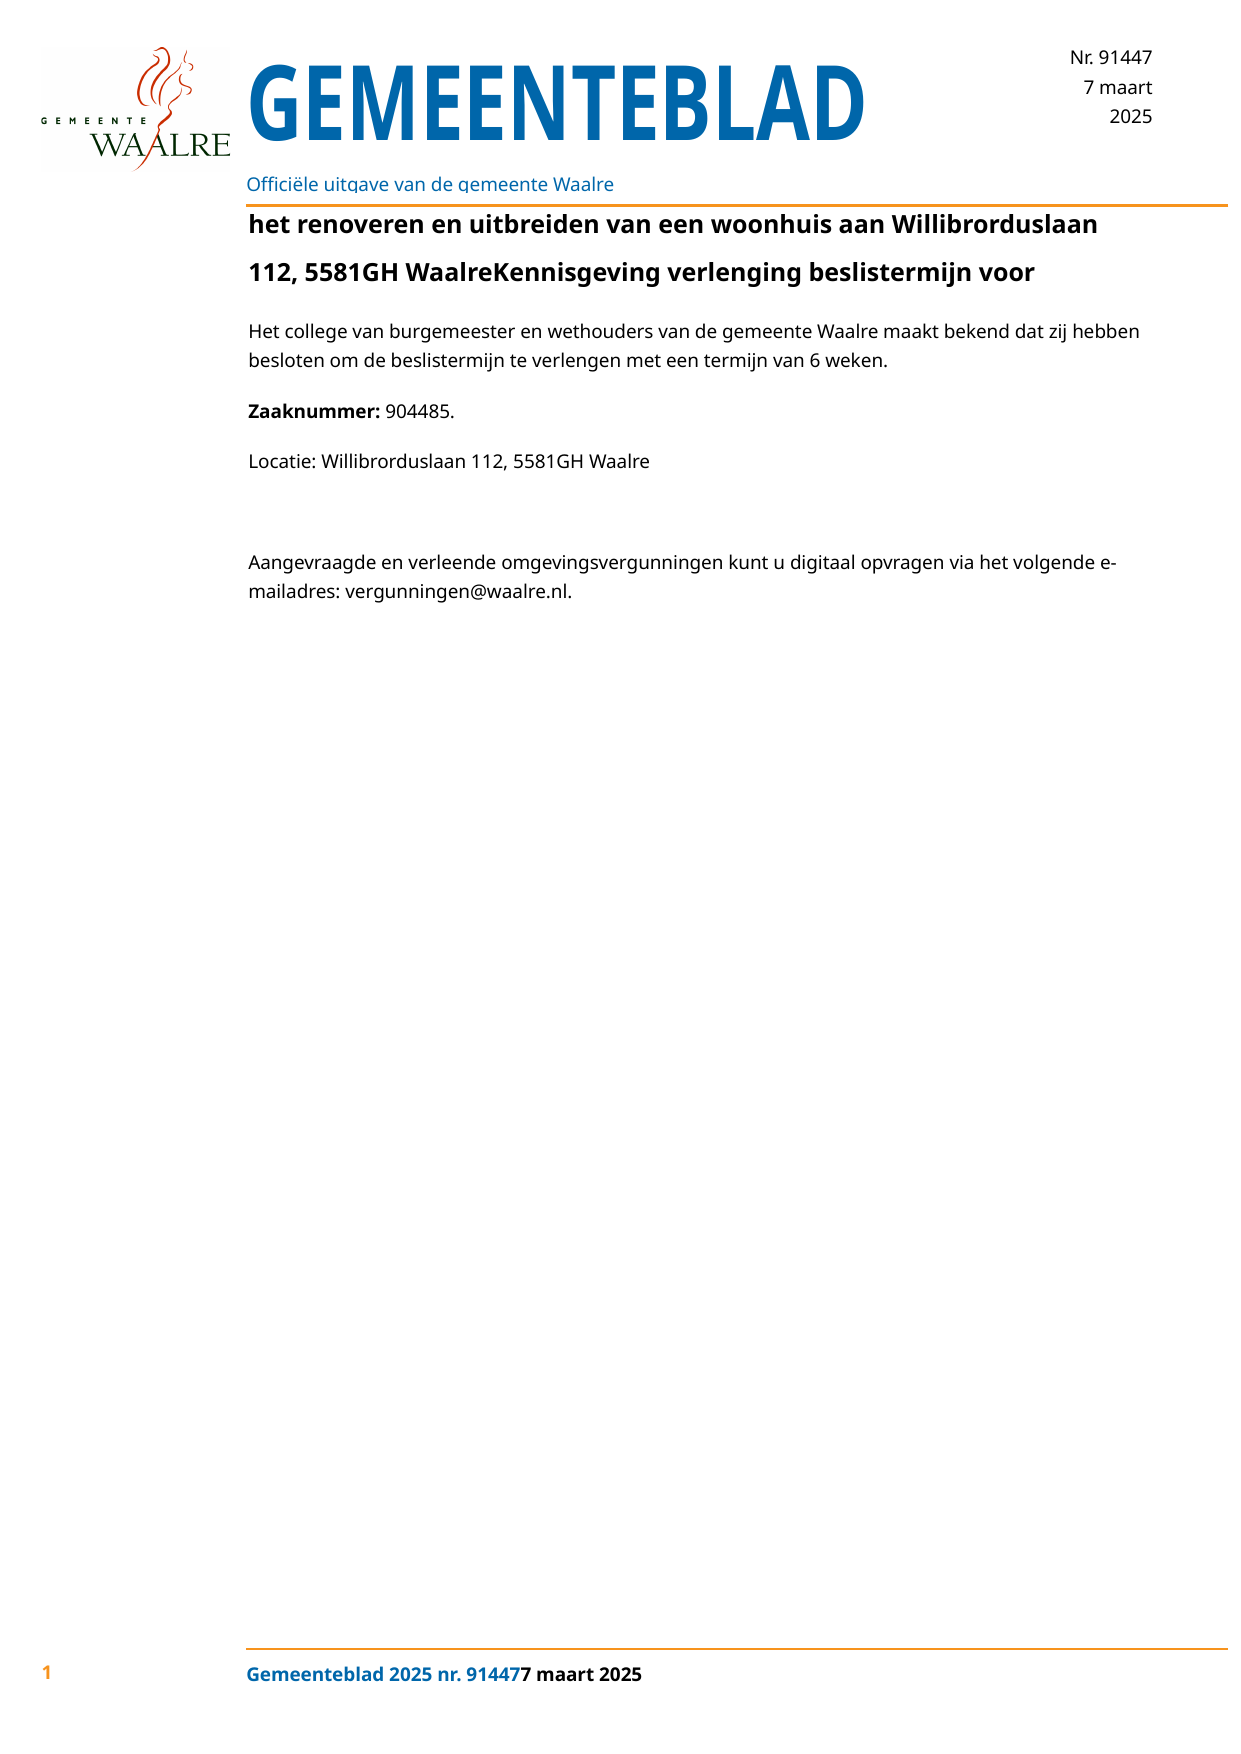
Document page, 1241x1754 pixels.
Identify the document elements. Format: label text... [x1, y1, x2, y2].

text Aangevraagde en verleende omgevingsvergunningen kunt u digitaal opvragen via het volgende e-mailadres: vergunningen@waalre.nl. [248, 549, 1152, 604]
picture [41, 47, 231, 172]
text Het college van burgemeester en wethouders van de gemeente Waalre maakt bekend dat zij hebben besloten om de beslistermijn te verlengen met een termijn van 6 weken. [248, 318, 1152, 373]
text Locatie: Willibrorduslaan 112, 5581GH Waalre [248, 448, 1152, 474]
text het renoveren en uitbreiden van een woonhuis aan Willibrorduslaan 112, 5581GH WaalreKennisgeving verlenging beslistermijn voor [248, 207, 1152, 288]
text Zaaknummer: 904485. [248, 398, 1152, 424]
